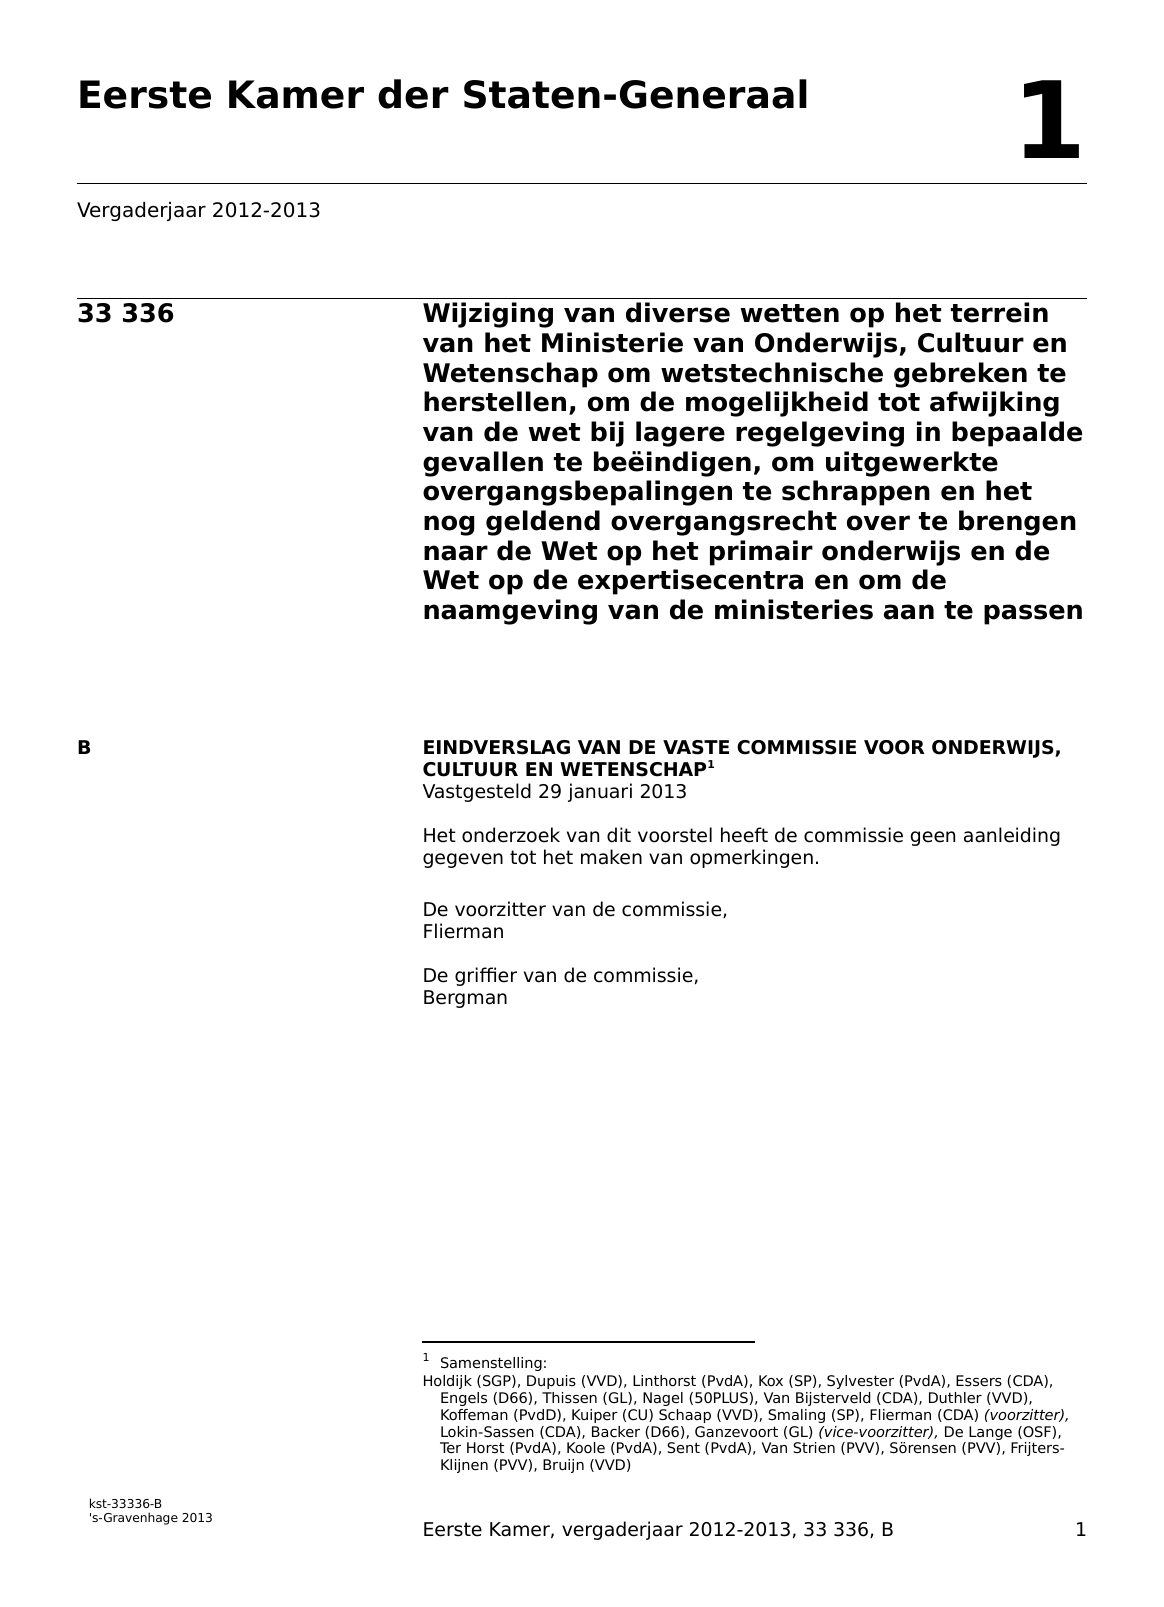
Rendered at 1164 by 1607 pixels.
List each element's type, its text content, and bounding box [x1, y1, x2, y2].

text 's-Gravenhage 2013 [88, 1511, 323, 1525]
text De griffier van de commissie, Bergman [422, 965, 1087, 1009]
table_header 1 [886, 59, 1087, 183]
subtitle B EINDVERSLAG VAN DE VASTE COMMISSIE VOOR ONDERWIJS, CULTUUR EN WETENSCHAP [77, 737, 1087, 781]
text Samenstelling: [422, 1351, 1087, 1373]
text kst-33336-B [88, 1497, 323, 1511]
table_header Eerste Kamer der Staten-Generaal [77, 59, 886, 183]
text Het onderzoek van dit voorstel heeft de commissie geen aanleiding gegeven tot het maken van opmerkingen. [422, 825, 1087, 869]
subtitle 33 336 Wijziging van diverse wetten op het terrein van het Ministerie van Onderwijs, Cultuur en Wetenschap om wetstechnische gebreken te herstellen, om de mogelijkheid tot afwijking van de wet bij lagere regelgeving in bepaalde gevallen te beëindigen, om uitgewerkte overgangsbepalingen te schrappen en het nog geldend overgangsrecht over te brengen naar de Wet op het primair onderwijs en de Wet op de expertisecentra en om de naamgeving van de ministeries aan te passen [77, 299, 1087, 626]
text De voorzitter van de commissie, Flierman [422, 899, 1087, 943]
table_cell Vergaderjaar 2012-2013 [77, 184, 1087, 298]
text Holdijk (SGP), Dupuis (VVD), Linthorst (PvdA), Kox (SP), Sylvester (PvdA), Essers (CDA), Engels (D66), Thissen (GL), Nagel (50PLUS), Van Bijsterveld (CDA), Duthler (VVD), Koffeman (PvdD), Kuiper (CU) Schaap (VVD), Smaling (SP), Flierman (CDA) (voorzitter), Lokin-Sassen (CDA), Backer (D66), Ganzevoort (GL) (vice-voorzitter), De Lange (OSF), Ter Horst (PvdA), Koole (PvdA), Sent (PvdA), Van Strien (PVV), Sörensen (PVV), Frijters-Klijnen (PVV), Bruijn (VVD) [422, 1373, 1087, 1474]
text Vastgesteld 29 januari 2013 [422, 781, 1087, 802]
